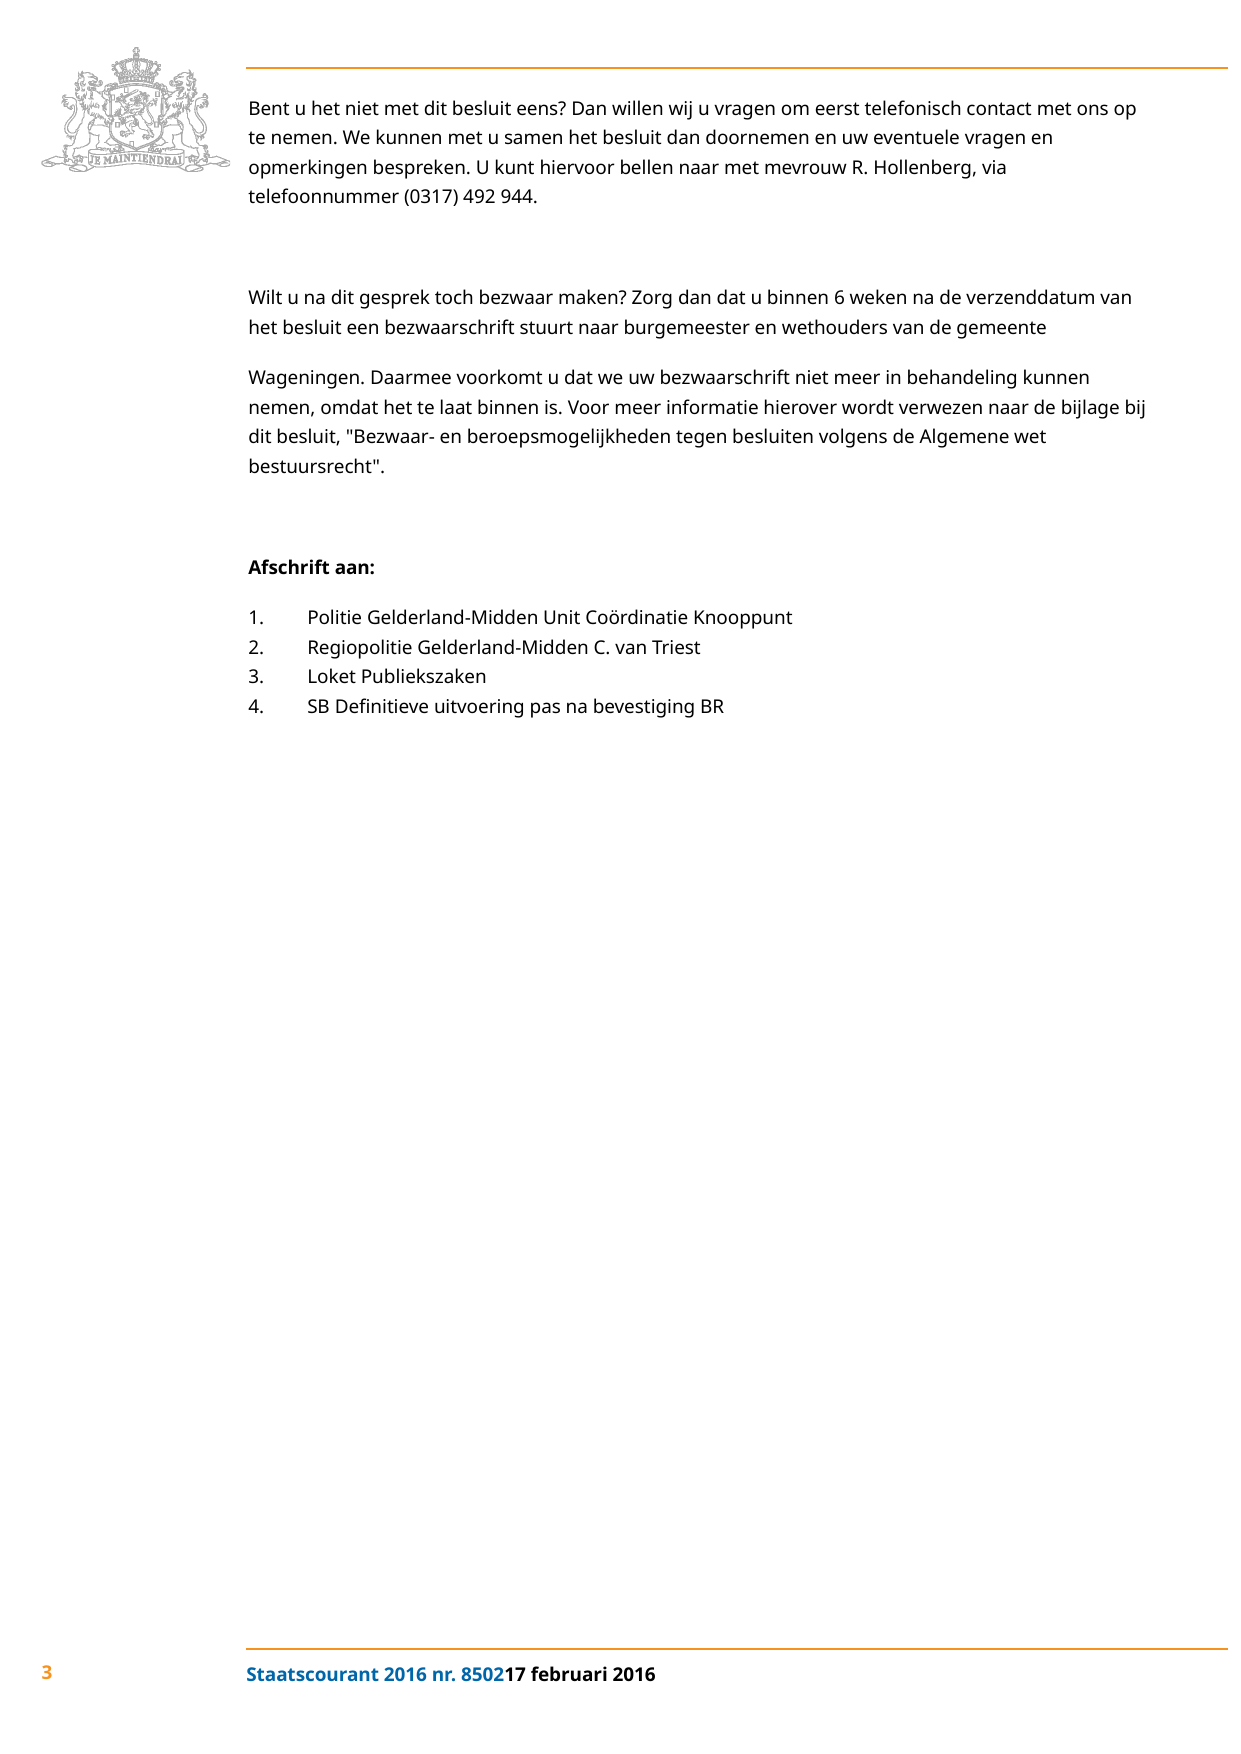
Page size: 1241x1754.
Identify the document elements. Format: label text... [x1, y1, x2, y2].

text Wilt u na dit gesprek toch bezwaar maken? Zorg dan dat u binnen 6 weken na de verzenddatum van het besluit een bezwaarschrift stuurt naar burgemeester en wethouders van de gemeente [248, 284, 1152, 340]
picture [41, 47, 231, 172]
text Bent u het niet met dit besluit eens? Dan willen wij u vragen om eerst telefonisch contact met ons op te nemen. We kunnen met u samen het besluit dan doornemen en uw eventuele vragen en opmerkingen bespreken. U kunt hiervoor bellen naar met mevrouw R. Hollenberg, via telefoonnummer (0317) 492 944. [248, 95, 1152, 209]
list Politie Gelderland-Midden Unit Coördinatie Knooppunt [248, 604, 1152, 630]
text Wageningen. Daarmee voorkomt u dat we uw bezwaarschrift niet meer in behandeling kunnen nemen, omdat het te laat binnen is. Voor meer informatie hierover wordt verwezen naar de bijlage bij dit besluit, "Bezwaar- en beroepsmogelijkheden tegen besluiten volgens de Algemene wet bestuursrecht". [248, 364, 1152, 479]
list Loket Publiekszaken [248, 663, 1152, 689]
text Afschrift aan: [248, 554, 1152, 580]
list SB Definitieve uitvoering pas na bevestiging BR [248, 693, 1152, 719]
list Regiopolitie Gelderland-Midden C. van Triest [248, 634, 1152, 660]
